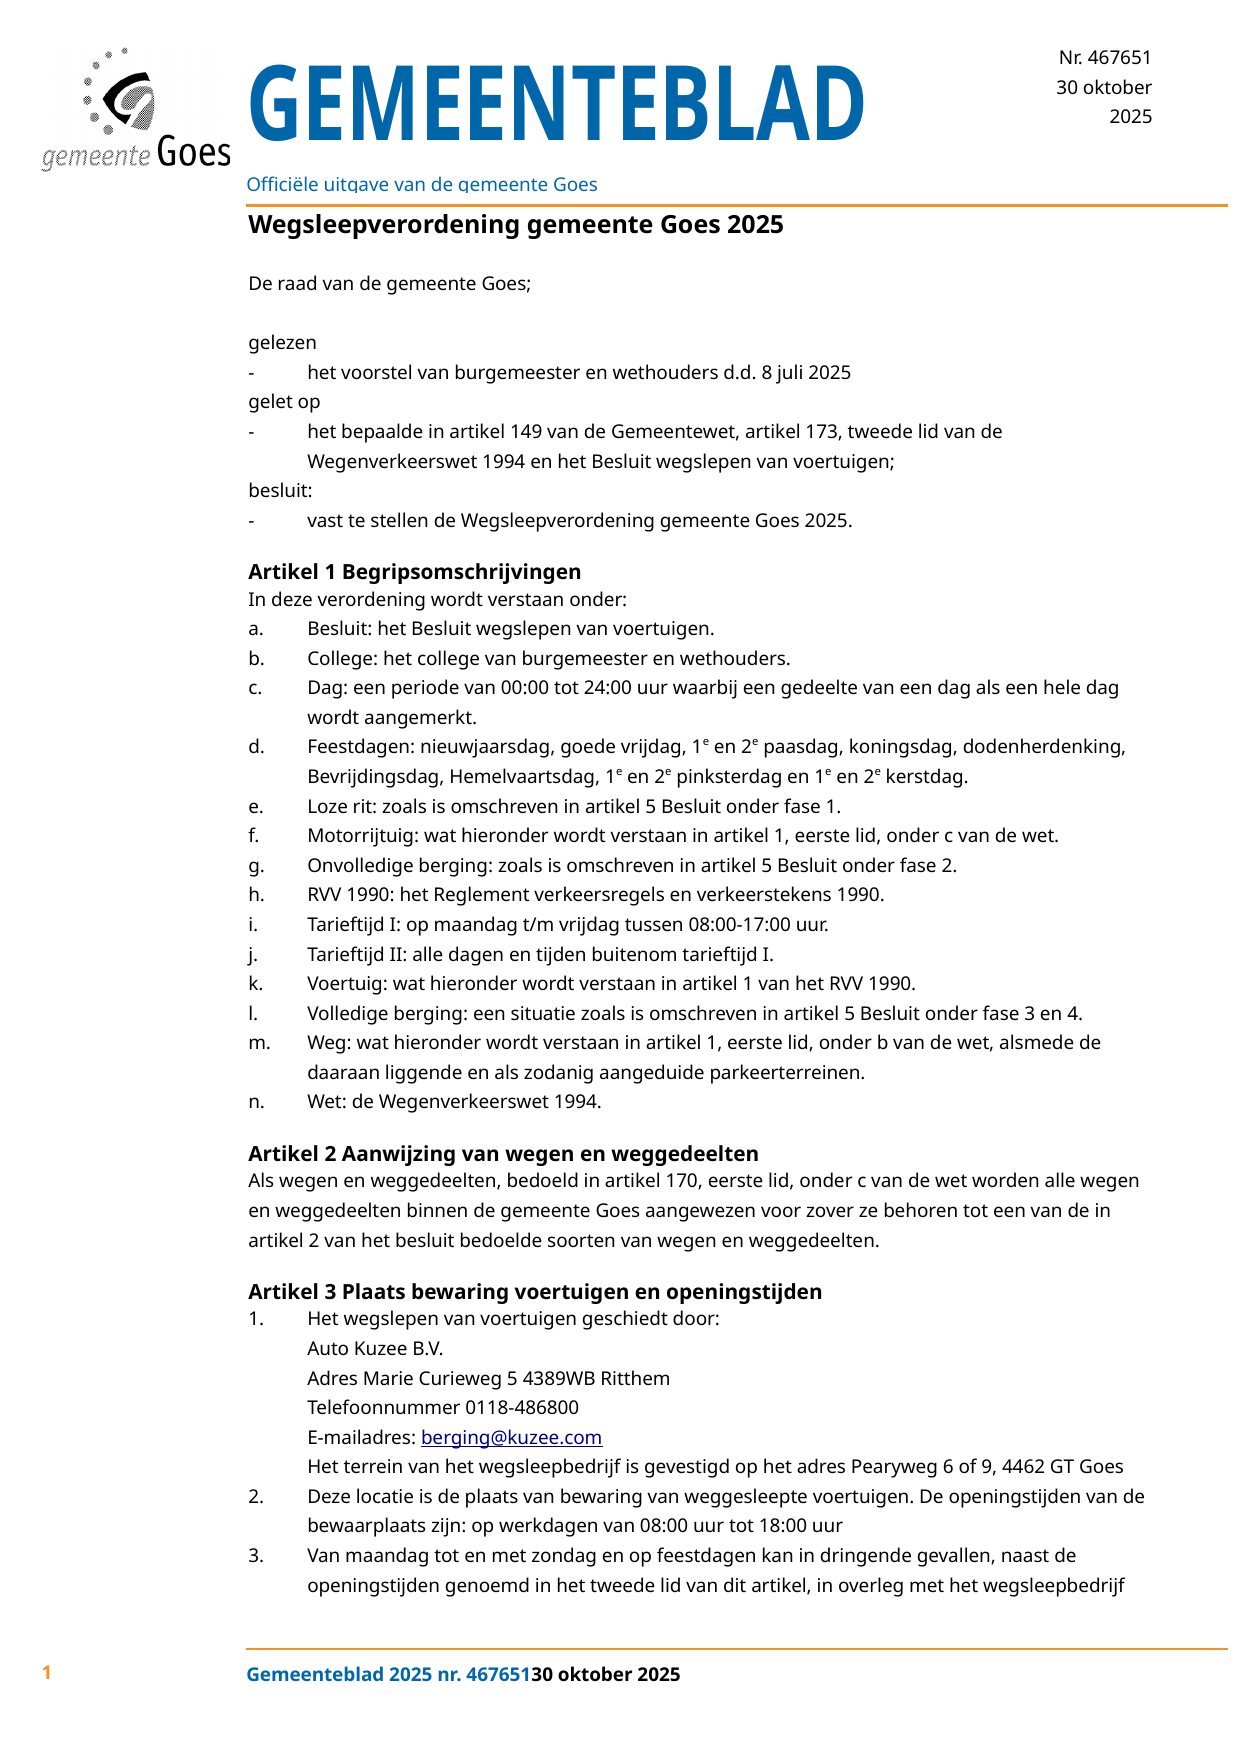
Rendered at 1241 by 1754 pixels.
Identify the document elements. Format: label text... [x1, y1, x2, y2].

list E-mailadres: berging@kuzee.com [248, 1424, 1152, 1450]
list RVV 1990: het Reglement verkeersregels en verkeerstekens 1990. [248, 882, 1152, 907]
text Artikel 1 Begripsomschrijvingen [248, 557, 1152, 586]
text gelet op [248, 389, 1152, 414]
list Dag: een periode van 00:00 tot 24:00 uur waarbij een gedeelte van een dag als een hele dag wordt aangemerkt. [248, 674, 1152, 730]
list Tarieftijd I: op maandag t/m vrijdag tussen 08:00-17:00 uur. [248, 911, 1152, 937]
list Adres Marie Curieweg 5 4389WB Ritthem [248, 1365, 1152, 1391]
list Het terrein van het wegsleepbedrijf is gevestigd op het adres Pearyweg 6 of 9, 4462 GT Goes [248, 1453, 1152, 1479]
picture [41, 47, 231, 172]
list Loze rit: zoals is omschreven in artikel 5 Besluit onder fase 1. [248, 793, 1152, 819]
list Wet: de Wegenverkeerswet 1994. [248, 1089, 1152, 1114]
list Telefoonnummer 0118-486800 [248, 1394, 1152, 1420]
list Motorrijtuig: wat hieronder wordt verstaan in artikel 1, eerste lid, onder c van de wet. [248, 822, 1152, 848]
list Tarieftijd II: alle dagen en tijden buitenom tarieftijd I. [248, 941, 1152, 967]
list Besluit: het Besluit wegslepen van voertuigen. [248, 615, 1152, 641]
list Van maandag tot en met zondag en op feestdagen kan in dringende gevallen, naast de openingstijden genoemd in het tweede lid van dit artikel, in overleg met het wegsleepbedrijf [248, 1542, 1152, 1598]
text gelezen [248, 329, 1152, 355]
text Als wegen en weggedeelten, bedoeld in artikel 170, eerste lid, onder c van de wet worden alle wegen en weggedeelten binnen de gemeente Goes aangewezen voor zover ze behoren tot een van de in artikel 2 van het besluit bedoelde soorten van wegen en weggedeelten. [248, 1168, 1152, 1252]
list Feestdagen: nieuwjaarsdag, goede vrijdag, 1e en 2e paasdag, koningsdag, dodenherdenking, Bevrijdingsdag, Hemelvaartsdag, 1e en 2e pinksterdag en 1e en 2e kerstdag. [248, 734, 1152, 789]
list College: het college van burgemeester en wethouders. [248, 645, 1152, 671]
text Artikel 2 Aanwijzing van wegen en weggedeelten [248, 1139, 1152, 1168]
text Artikel 3 Plaats bewaring voertuigen en openingstijden [248, 1277, 1152, 1306]
list het bepaalde in artikel 149 van de Gemeentewet, artikel 173, tweede lid van de Wegenverkeerswet 1994 en het Besluit wegslepen van voertuigen; [248, 418, 1152, 473]
list Voertuig: wat hieronder wordt verstaan in artikel 1 van het RVV 1990. [248, 970, 1152, 996]
list het voorstel van burgemeester en wethouders d.d. 8 juli 2025 [248, 359, 1152, 385]
text In deze verordening wordt verstaan onder: [248, 586, 1152, 612]
list Deze locatie is de plaats van bewaring van weggesleepte voertuigen. De openingstijden van de bewaarplaats zijn: op werkdagen van 08:00 uur tot 18:00 uur [248, 1483, 1152, 1538]
list Onvolledige berging: zoals is omschreven in artikel 5 Besluit onder fase 2. [248, 852, 1152, 878]
list Weg: wat hieronder wordt verstaan in artikel 1, eerste lid, onder b van de wet, alsmede de daaraan liggende en als zodanig aangeduide parkeerterreinen. [248, 1029, 1152, 1085]
text besluit: [248, 477, 1152, 503]
text Wegsleepverordening gemeente Goes 2025 [248, 207, 1152, 241]
list vast te stellen de Wegsleepverordening gemeente Goes 2025. [248, 507, 1152, 533]
list Auto Kuzee B.V. [248, 1335, 1152, 1361]
text De raad van de gemeente Goes; [248, 270, 1152, 296]
list Het wegslepen van voertuigen geschiedt door: [248, 1306, 1152, 1331]
list Volledige berging: een situatie zoals is omschreven in artikel 5 Besluit onder fase 3 en 4. [248, 1000, 1152, 1026]
